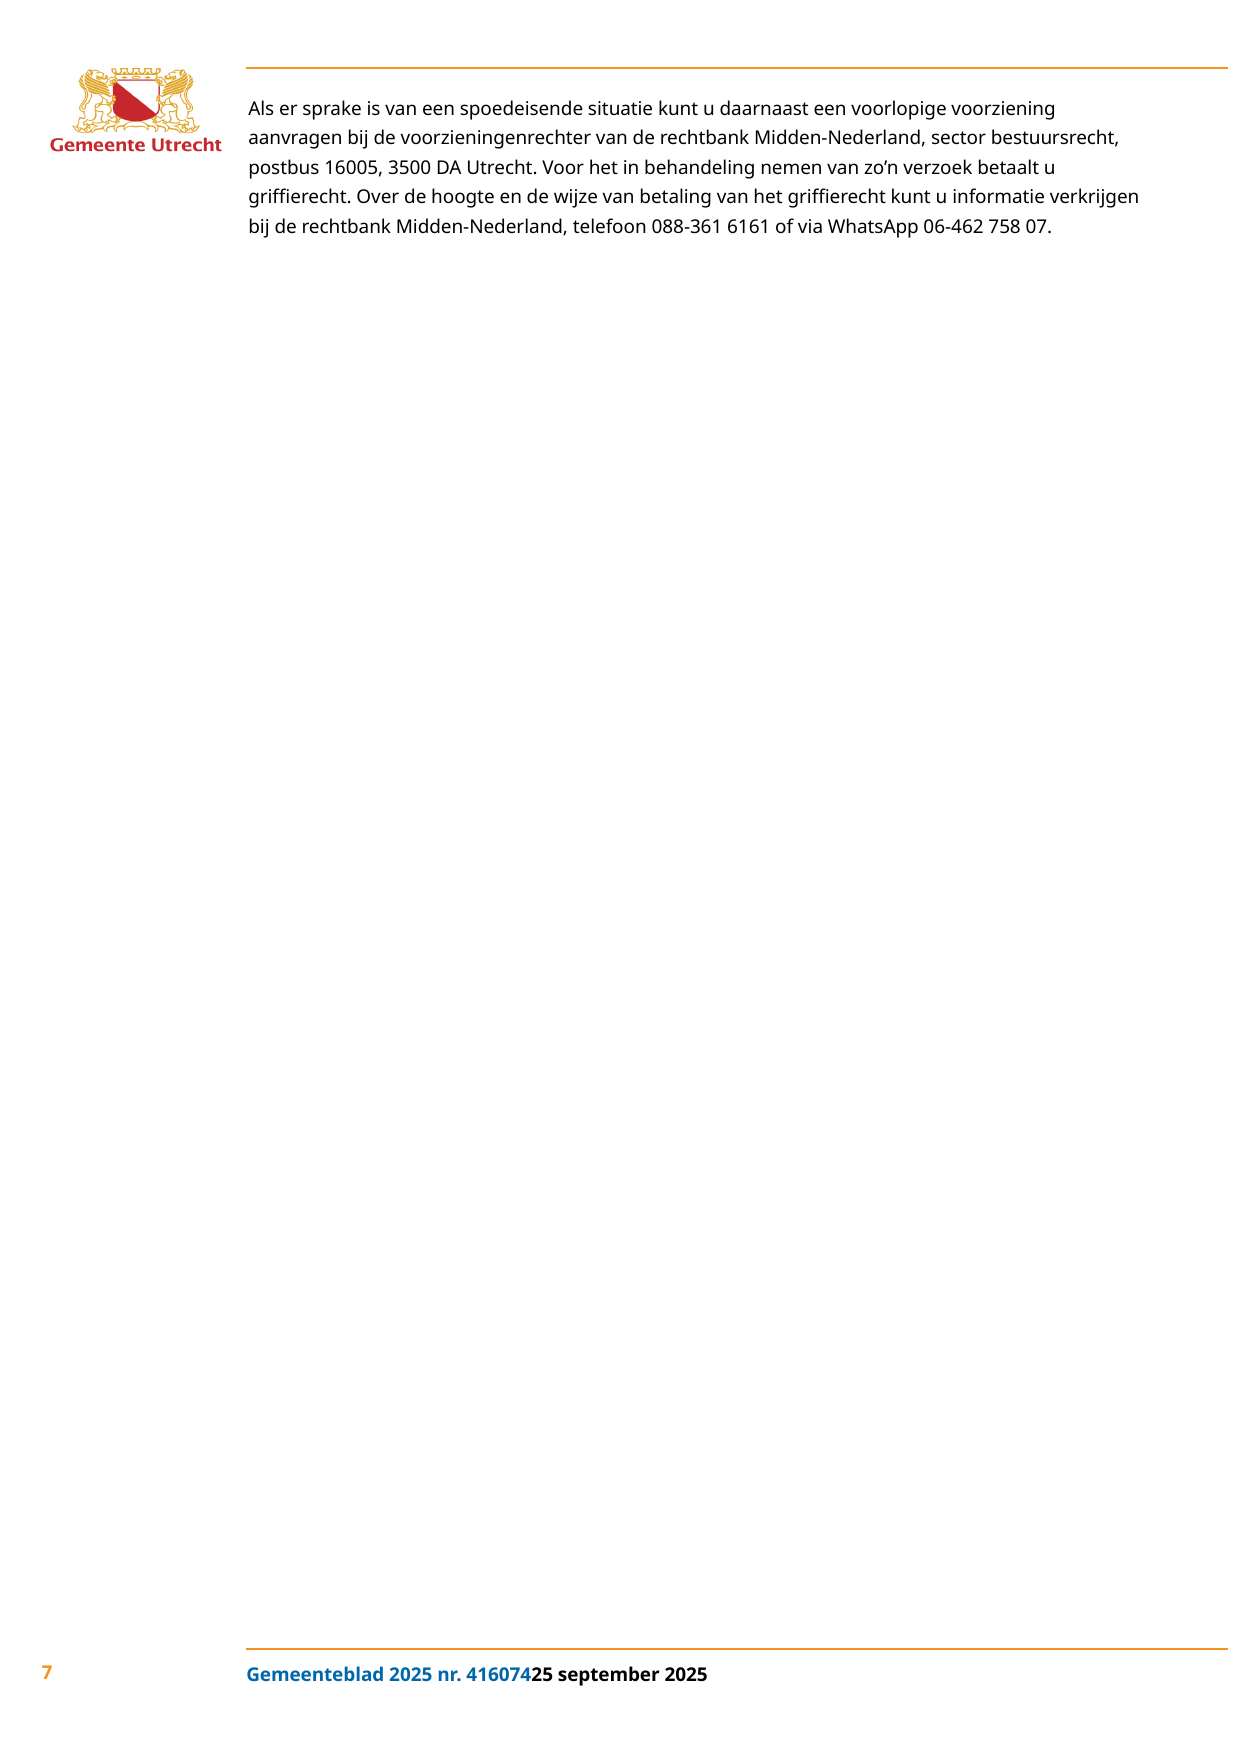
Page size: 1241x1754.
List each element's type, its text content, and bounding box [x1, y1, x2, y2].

text Als er sprake is van een spoedeisende situatie kunt u daarnaast een voorlopige voorziening aanvragen bij de voorzieningenrechter van de rechtbank Midden-Nederland, sector bestuursrecht, postbus 16005, 3500 DA Utrecht. Voor het in behandeling nemen van zo’n verzoek betaalt u griffierecht. Over de hoogte en de wijze van betaling van het griffierecht kunt u informatie verkrijgen bij de rechtbank Midden-Nederland, telefoon 088-361 6161 of via WhatsApp 06-462 758 07. [248, 95, 1152, 239]
picture [41, 47, 231, 172]
